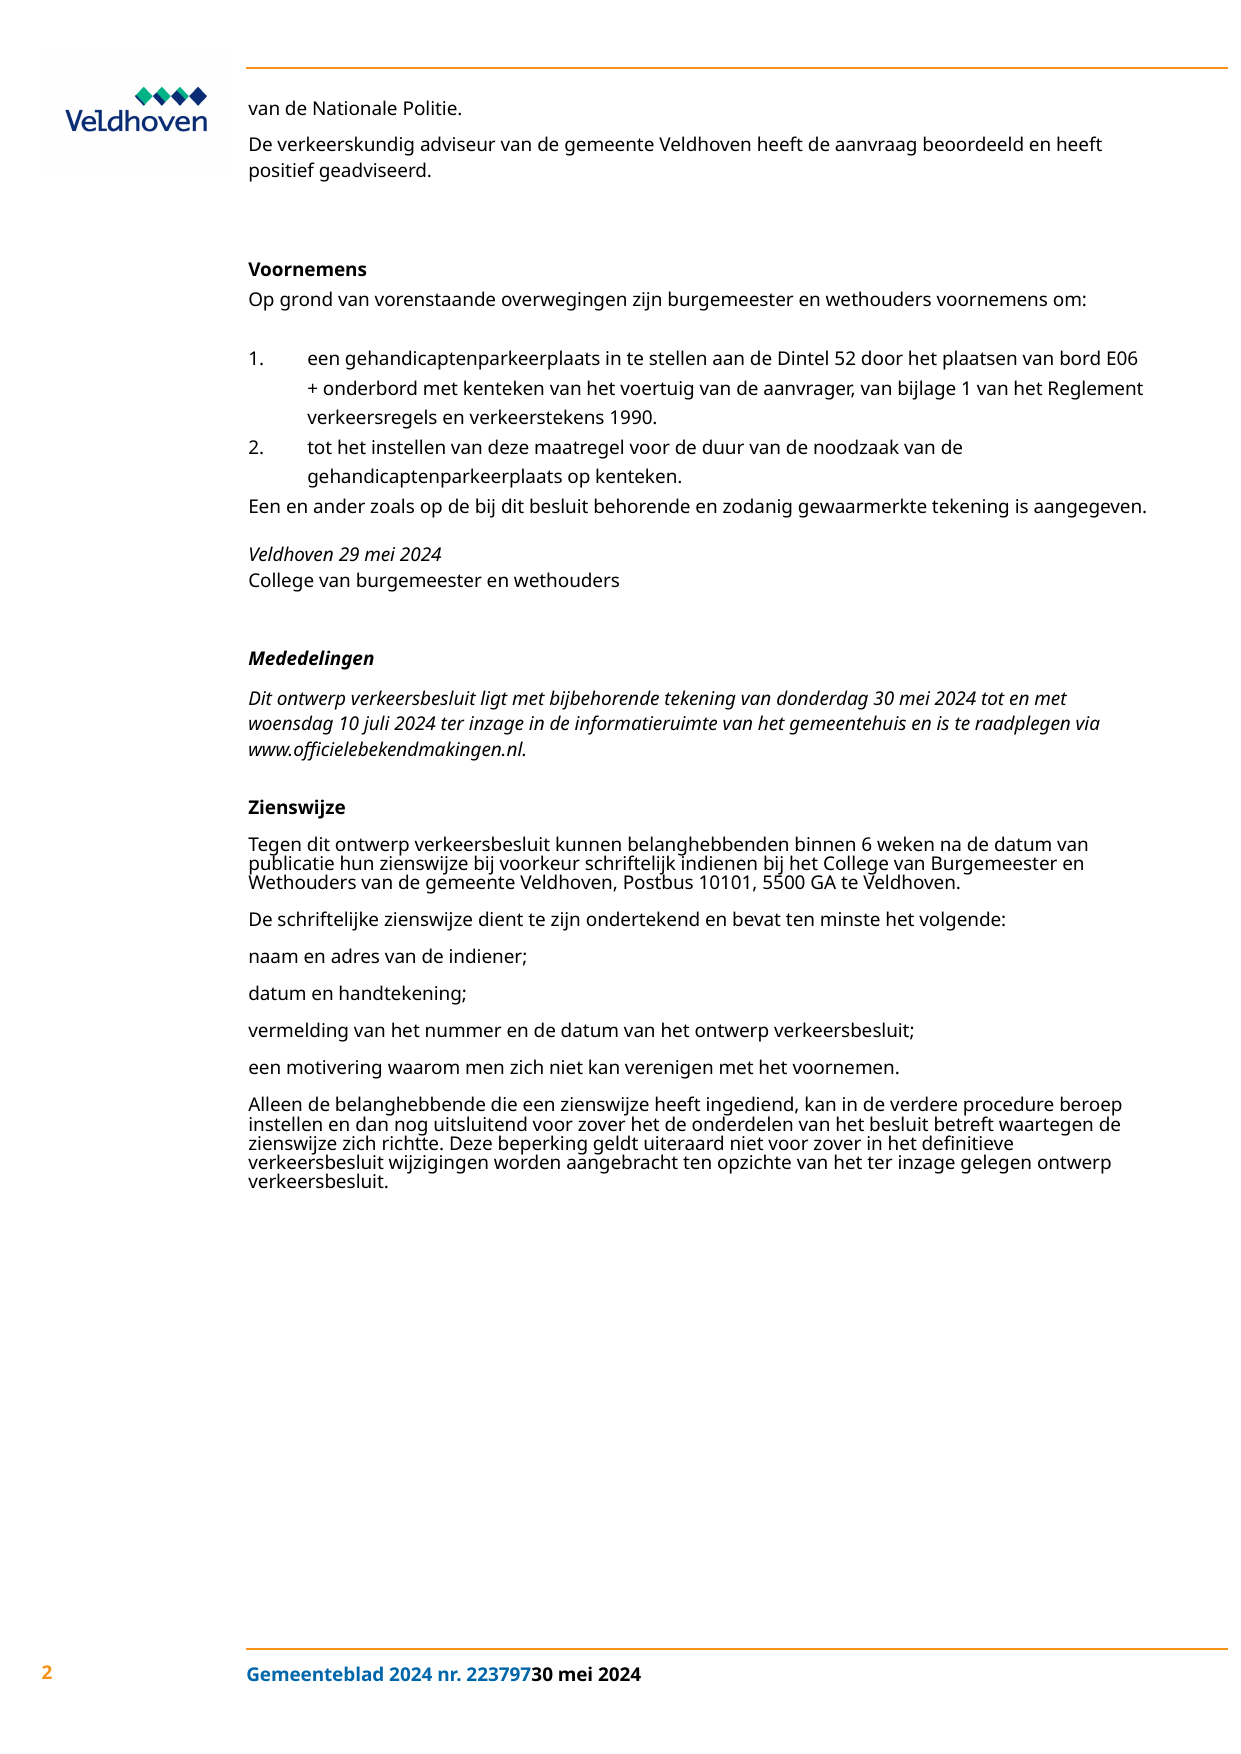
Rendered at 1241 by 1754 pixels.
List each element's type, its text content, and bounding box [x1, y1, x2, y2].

text Zienswijze [248, 799, 1152, 818]
picture [41, 47, 231, 172]
text Mededelingen [248, 645, 1152, 671]
text datum en handtekening; [248, 985, 1152, 1004]
text Dit ontwerp verkeersbesluit ligt met bijbehorende tekening van donderdag 30 mei 2024 tot en met woensdag 10 juli 2024 ter inzage in de informatieruimte van het gemeentehuis en is te raadplegen via www.officielebekendmakingen.nl. [248, 685, 1152, 762]
text een motivering waarom men zich niet kan verenigen met het voornemen. [248, 1059, 1152, 1078]
text Een en ander zoals op de bij dit besluit behorende en zodanig gewaarmerkte tekening is aangegeven. [248, 493, 1152, 519]
text College van burgemeester en wethouders [248, 567, 1152, 592]
text De verkeerskundig adviseur van de gemeente Veldhoven heeft de aanvraag beoordeeld en heeft positief geadviseerd. [248, 131, 1152, 183]
text Op grond van vorenstaande overwegingen zijn burgemeester en wethouders voornemens om: [248, 286, 1152, 312]
list een gehandicaptenparkeerplaats in te stellen aan de Dintel 52 door het plaatsen van bord E06 + onderbord met kenteken van het voertuig van de aanvrager, van bijlage 1 van het Reglement verkeersregels en verkeerstekens 1990. [248, 345, 1152, 430]
text naam en adres van de indiener; [248, 948, 1152, 968]
text De schriftelijke zienswijze dient te zijn ondertekend en bevat ten minste het volgende: [248, 911, 1152, 931]
text Tegen dit ontwerp verkeersbesluit kunnen belanghebbenden binnen 6 weken na de datum van publicatie hun zienswijze bij voorkeur schriftelijk indienen bij het College van Burgemeester en Wethouders van de gemeente Veldhoven, Postbus 10101, 5500 GA te Veldhoven. [248, 836, 1152, 894]
text vermelding van het nummer en de datum van het ontwerp verkeersbesluit; [248, 1022, 1152, 1042]
text Voornemens [248, 257, 1152, 282]
text Veldhoven 29 mei 2024 [248, 541, 1152, 567]
list tot het instellen van deze maatregel voor de duur van de noodzaak van de gehandicaptenparkeerplaats op kenteken. [248, 434, 1152, 489]
text Alleen de belanghebbende die een zienswijze heeft ingediend, kan in de verdere procedure beroep instellen en dan nog uitsluitend voor zover het de onderdelen van het besluit betreft waartegen de zienswijze zich richtte. Deze beperking geldt uiteraard niet voor zover in het definitieve verkeersbesluit wijzigingen worden aangebracht ten opzichte van het ter inzage gelegen ontwerp verkeersbesluit. [248, 1096, 1152, 1193]
text van de Nationale Politie. [248, 95, 1152, 121]
